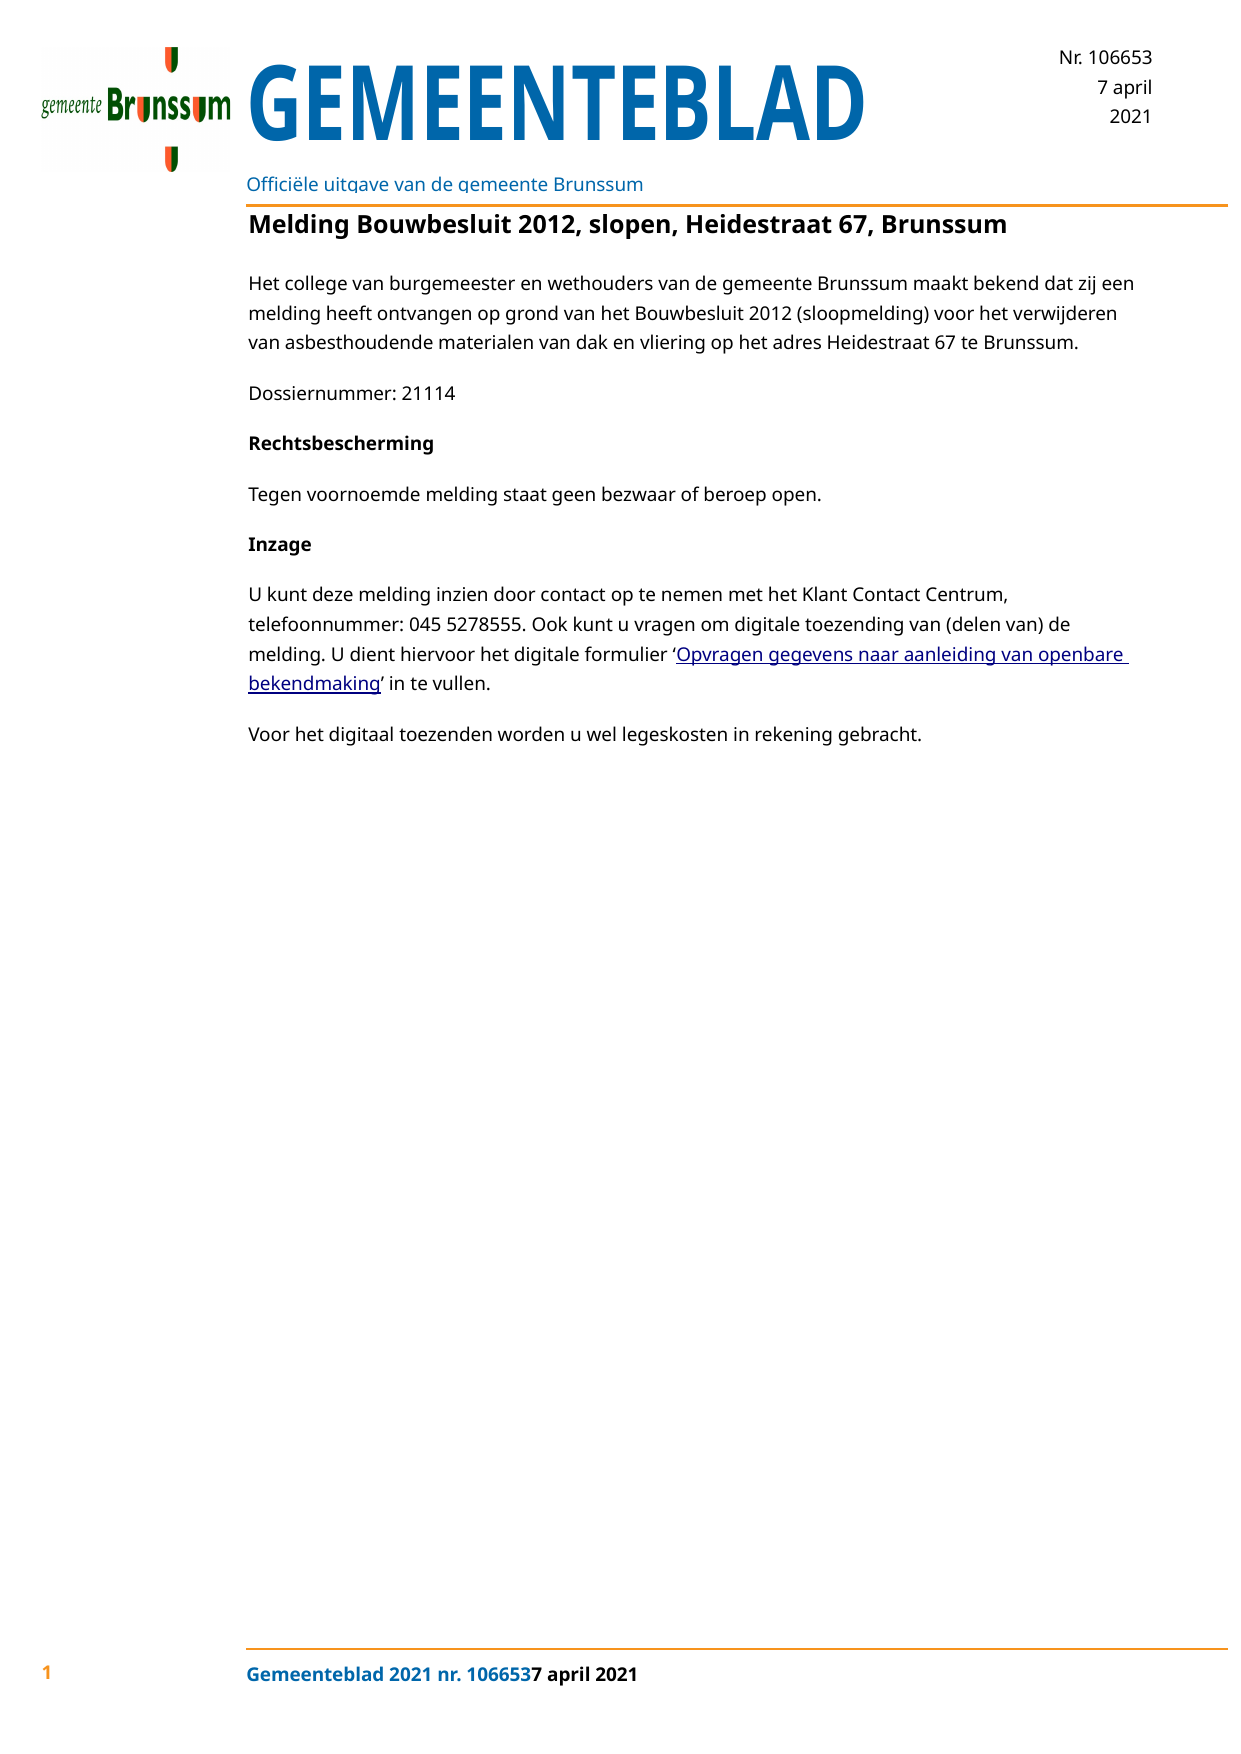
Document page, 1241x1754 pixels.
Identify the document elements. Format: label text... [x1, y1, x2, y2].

text Inzage [248, 531, 1152, 557]
picture [41, 47, 231, 172]
text Tegen voornoemde melding staat geen bezwaar of beroep open. [248, 481, 1152, 506]
text Het college van burgemeester en wethouders van de gemeente Brunssum maakt bekend dat zij een melding heeft ontvangen op grond van het Bouwbesluit 2012 (sloopmelding) voor het verwijderen van asbesthoudende materialen van dak en vliering op het adres Heidestraat 67 te Brunssum. [248, 270, 1152, 355]
text Melding Bouwbesluit 2012, slopen, Heidestraat 67, Brunssum [248, 207, 1152, 241]
text Rechtsbescherming [248, 430, 1152, 456]
text U kunt deze melding inzien door contact op te nemen met het Klant Contact Centrum, telefoonnummer: 045 5278555. Ook kunt u vragen om digitale toezending van (delen van) de melding. U dient hiervoor het digitale formulier ‘Opvragen gegevens naar aanleiding van openbare bekendmaking’ in te vullen. [248, 582, 1152, 696]
text Voor het digitaal toezenden worden u wel legeskosten in rekening gebracht. [248, 721, 1152, 746]
text Dossiernummer: 21114 [248, 380, 1152, 406]
